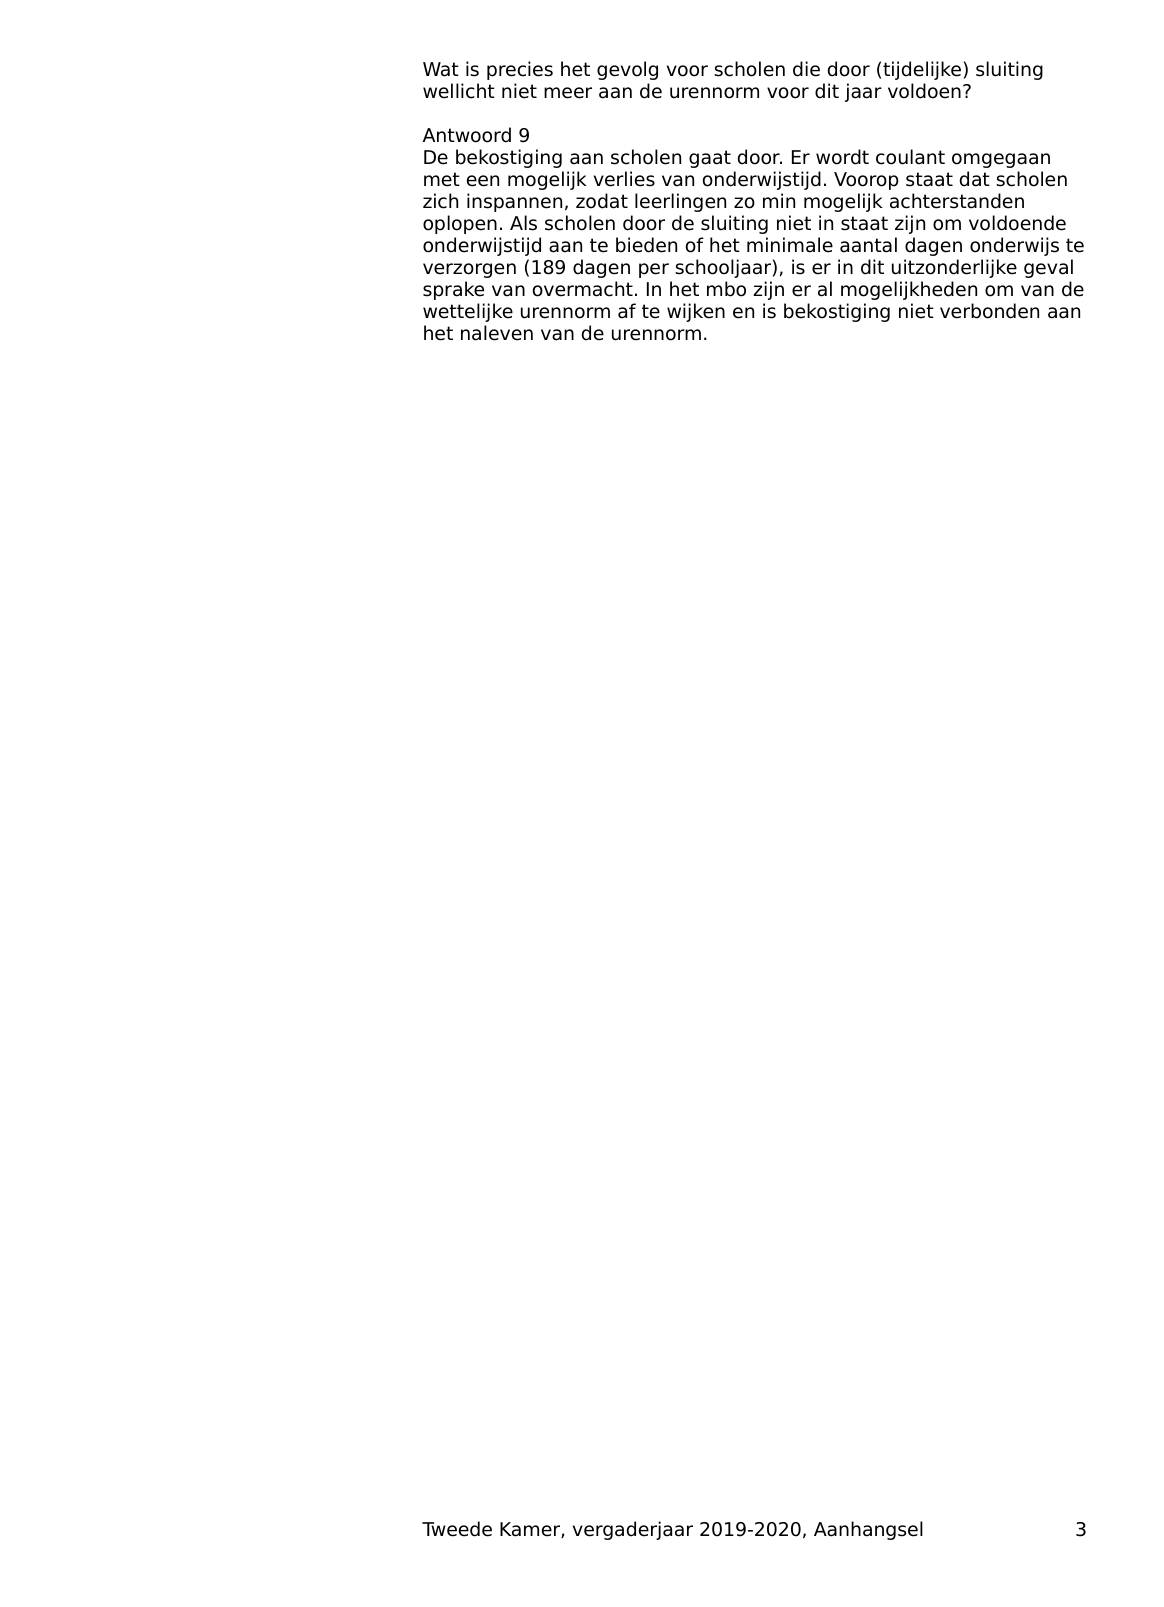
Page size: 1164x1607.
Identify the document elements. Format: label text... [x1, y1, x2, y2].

text De bekostiging aan scholen gaat door. Er wordt coulant omgegaan met een mogelijk verlies van onderwijstijd. Voorop staat dat scholen zich inspannen, zodat leerlingen zo min mogelijk achterstanden oplopen. Als scholen door de sluiting niet in staat zijn om voldoende onderwijstijd aan te bieden of het minimale aantal dagen onderwijs te verzorgen (189 dagen per schooljaar), is er in dit uitzonderlijke geval sprake van overmacht. In het mbo zijn er al mogelijkheden om van de wettelijke urennorm af te wijken en is bekostiging niet verbonden aan het naleven van de urennorm. [422, 147, 1087, 345]
text Antwoord 9 [422, 125, 1087, 147]
text Wat is precies het gevolg voor scholen die door (tijdelijke) sluiting wellicht niet meer aan de urennorm voor dit jaar voldoen? [422, 59, 1087, 103]
